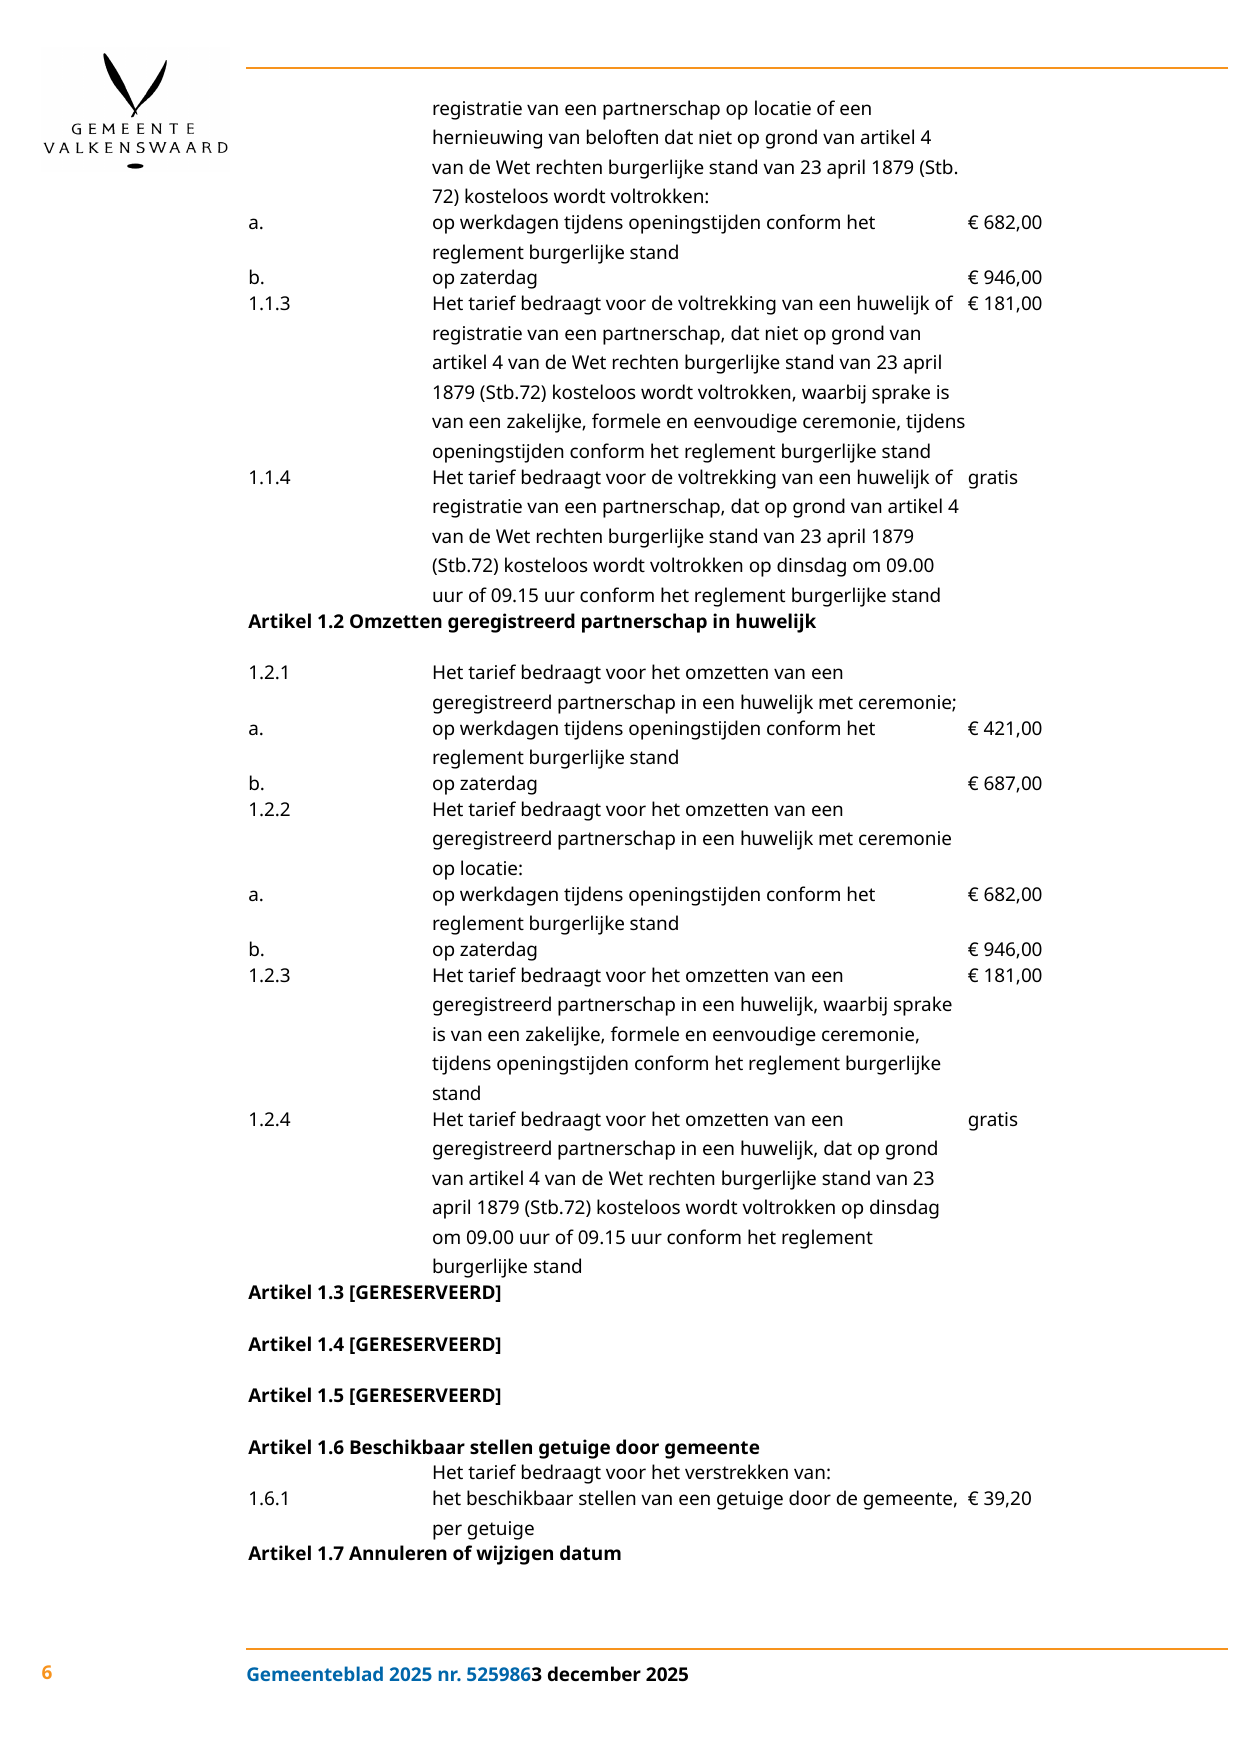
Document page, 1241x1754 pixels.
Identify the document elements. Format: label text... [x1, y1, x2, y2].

table_cell 1.1.4 [248, 464, 432, 608]
table_cell b. [248, 770, 432, 796]
table_cell op zaterdag [432, 770, 968, 796]
table_cell € 946,00 [968, 936, 1152, 962]
table_cell € 39,20 [968, 1485, 1152, 1541]
table_cell [248, 1408, 432, 1434]
table_cell € 421,00 [968, 715, 1152, 770]
table_cell 1.2.3 [248, 962, 432, 1106]
table_cell op zaterdag [432, 265, 968, 290]
table_cell Het tarief bedraagt voor het omzetten van een geregistreerd partnerschap in een huwelijk, waarbij sprake is van een zakelijke, formele en eenvoudige ceremonie, tijdens openingstijden conform het reglement burgerlijke stand [432, 962, 968, 1106]
table_cell [248, 1566, 432, 1592]
table_cell 1.2.4 [248, 1106, 432, 1279]
table_cell op werkdagen tijdens openingstijden conform het reglement burgerlijke stand [432, 209, 968, 264]
table_cell [968, 1305, 1152, 1331]
table_cell [968, 95, 1152, 209]
table_cell € 682,00 [968, 881, 1152, 936]
table_cell op werkdagen tijdens openingstijden conform het reglement burgerlijke stand [432, 715, 968, 770]
table_cell Het tarief bedraagt voor de voltrekking van een huwelijk of registratie van een partnerschap, dat niet op grond van artikel 4 van de Wet rechten burgerlijke stand van 23 april 1879 (Stb.72) kosteloos wordt voltrokken, waarbij sprake is van een zakelijke, formele en eenvoudige ceremonie, tijdens openingstijden conform het reglement burgerlijke stand [432, 290, 968, 464]
table_cell Het tarief bedraagt voor het omzetten van een geregistreerd partnerschap in een huwelijk, dat op grond van artikel 4 van de Wet rechten burgerlijke stand van 23 april 1879 (Stb.72) kosteloos wordt voltrokken op dinsdag om 09.00 uur of 09.15 uur conform het reglement burgerlijke stand [432, 1106, 968, 1279]
table_cell Het tarief bedraagt voor het omzetten van een geregistreerd partnerschap in een huwelijk met ceremonie op locatie: [432, 796, 968, 881]
picture [41, 47, 231, 172]
table_cell Het tarief bedraagt voor het omzetten van een geregistreerd partnerschap in een huwelijk met ceremonie; [432, 660, 968, 715]
table_cell € 687,00 [968, 770, 1152, 796]
table_cell [968, 1460, 1152, 1485]
table_cell op zaterdag [432, 936, 968, 962]
table_cell gratis [968, 464, 1152, 608]
table_cell [968, 1566, 1152, 1592]
table_cell 1.2.1 [248, 660, 432, 715]
table_cell b. [248, 936, 432, 962]
table_cell € 682,00 [968, 209, 1152, 264]
table_cell [432, 1305, 968, 1331]
table_cell gratis [968, 1106, 1152, 1279]
table_cell b. [248, 265, 432, 290]
table_cell [968, 1357, 1152, 1382]
table_cell 1.2.2 [248, 796, 432, 881]
table_cell Het tarief bedraagt voor de voltrekking van een huwelijk of registratie van een partnerschap, dat op grond van artikel 4 van de Wet rechten burgerlijke stand van 23 april 1879 (Stb.72) kosteloos wordt voltrokken op dinsdag om 09.00 uur of 09.15 uur conform het reglement burgerlijke stand [432, 464, 968, 608]
table_cell [432, 1408, 968, 1434]
table_cell [248, 1305, 432, 1331]
table_cell Artikel 1.4 [GERESERVEERD] [248, 1331, 1152, 1357]
table_cell 1.1.3 [248, 290, 432, 464]
table_cell [248, 1460, 432, 1485]
table_cell Artikel 1.2 Omzetten geregistreerd partnerschap in huwelijk [248, 608, 1152, 634]
table_cell [248, 95, 432, 209]
table_cell [968, 1408, 1152, 1434]
table_cell [248, 634, 432, 659]
table_cell a. [248, 715, 432, 770]
table_cell [968, 660, 1152, 715]
table_cell [968, 796, 1152, 881]
table_cell a. [248, 209, 432, 264]
table_cell [432, 634, 968, 659]
table_cell registratie van een partnerschap op locatie of een hernieuwing van beloften dat niet op grond van artikel 4 van de Wet rechten burgerlijke stand van 23 april 1879 (Stb. 72) kosteloos wordt voltrokken: [432, 95, 968, 209]
table_cell a. [248, 881, 432, 936]
table_cell Artikel 1.6 Beschikbaar stellen getuige door gemeente [248, 1434, 1152, 1459]
table_cell op werkdagen tijdens openingstijden conform het reglement burgerlijke stand [432, 881, 968, 936]
table_cell [432, 1566, 968, 1592]
table_cell Artikel 1.7 Annuleren of wijzigen datum [248, 1541, 1152, 1566]
table_cell [432, 1357, 968, 1382]
table_cell € 946,00 [968, 265, 1152, 290]
table_cell het beschikbaar stellen van een getuige door de gemeente, per getuige [432, 1485, 968, 1541]
table_cell [248, 1357, 432, 1382]
table_cell Artikel 1.3 [GERESERVEERD] [248, 1280, 1152, 1305]
table_cell Artikel 1.5 [GERESERVEERD] [248, 1383, 1152, 1408]
table_cell [968, 634, 1152, 659]
table_cell Het tarief bedraagt voor het verstrekken van: [432, 1460, 968, 1485]
table_cell 1.6.1 [248, 1485, 432, 1541]
table_cell € 181,00 [968, 962, 1152, 1106]
table_cell € 181,00 [968, 290, 1152, 464]
